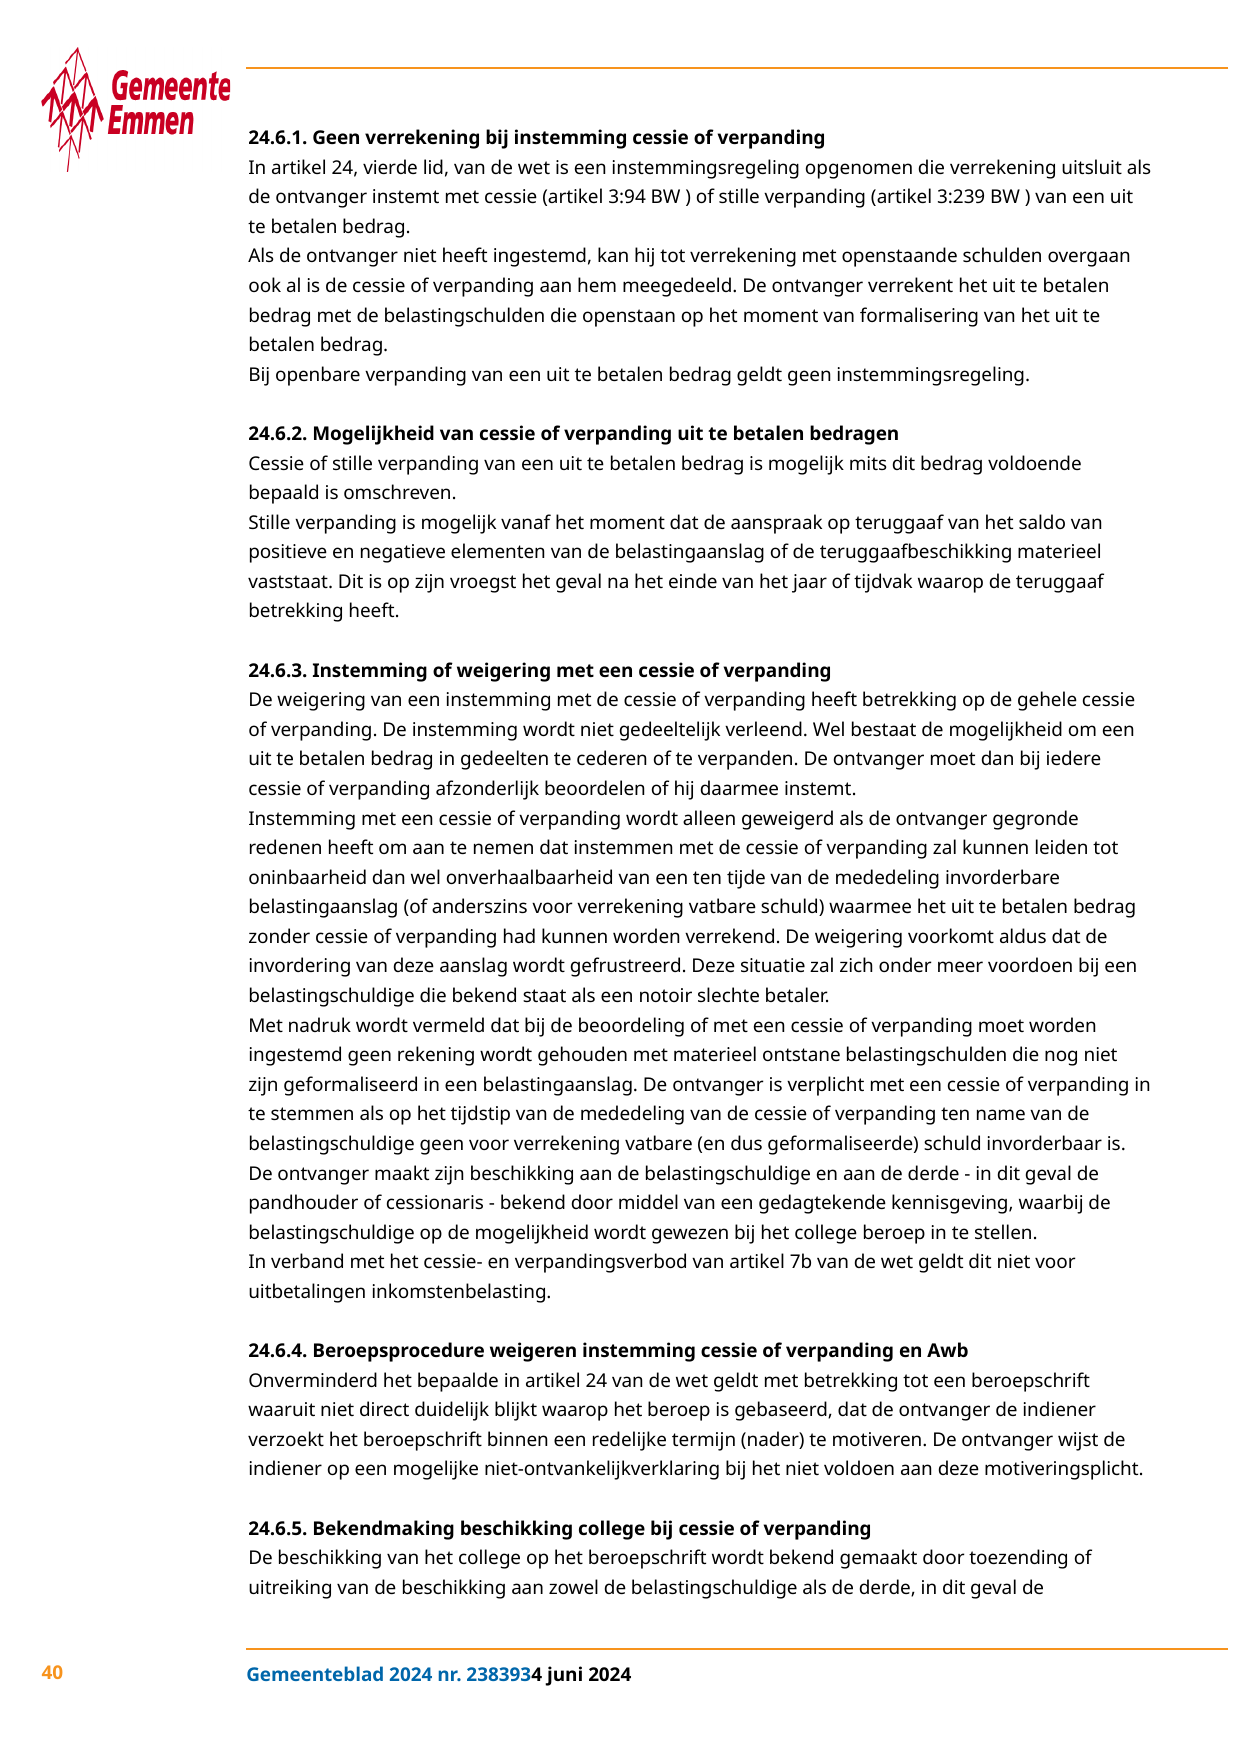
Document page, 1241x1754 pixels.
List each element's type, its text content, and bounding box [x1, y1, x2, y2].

text Instemming met een cessie of verpanding wordt alleen geweigerd als de ontvanger gegronde redenen heeft om aan te nemen dat instemmen met de cessie of verpanding zal kunnen leiden tot oninbaarheid dan wel onverhaalbaarheid van een ten tijde van de mededeling invorderbare belastingaanslag (of anderszins voor verrekening vatbare schuld) waarmee het uit te betalen bedrag zonder cessie of verpanding had kunnen worden verrekend. De weigering voorkomt aldus dat de invordering van deze aanslag wordt gefrustreerd. Deze situatie zal zich onder meer voordoen bij een belastingschuldige die bekend staat als een notoir slechte betaler. [248, 805, 1152, 1008]
text 24.6.3. Instemming of weigering met een cessie of verpanding [248, 657, 1152, 683]
text Onverminderd het bepaalde in artikel 24 van de wet geldt met betrekking tot een beroepschrift waaruit niet direct duidelijk blijkt waarop het beroep is gebaseerd, dat de ontvanger de indiener verzoekt het beroepschrift binnen een redelijke termijn (nader) te motiveren. De ontvanger wijst de indiener op een mogelijke niet-ontvankelijkverklaring bij het niet voldoen aan deze motiveringsplicht. [248, 1367, 1152, 1481]
text In artikel 24, vierde lid, van de wet is een instemmingsregeling opgenomen die verrekening uitsluit als de ontvanger instemt met cessie (artikel 3:94 BW ) of stille verpanding (artikel 3:239 BW ) van een uit te betalen bedrag. [248, 154, 1152, 239]
picture [41, 47, 231, 172]
text Cessie of stille verpanding van een uit te betalen bedrag is mogelijk mits dit bedrag voldoende bepaald is omschreven. [248, 450, 1152, 505]
text Met nadruk wordt vermeld dat bij de beoordeling of met een cessie of verpanding moet worden ingestemd geen rekening wordt gehouden met materieel ontstane belastingschulden die nog niet zijn geformaliseerd in een belastingaanslag. De ontvanger is verplicht met een cessie of verpanding in te stemmen als op het tijdstip van de mededeling van de cessie of verpanding ten name van de belastingschuldige geen voor verrekening vatbare (en dus geformaliseerde) schuld invorderbaar is. [248, 1012, 1152, 1156]
text Stille verpanding is mogelijk vanaf het moment dat de aanspraak op teruggaaf van het saldo van positieve en negatieve elementen van de belastingaanslag of de teruggaafbeschikking materieel vaststaat. Dit is op zijn vroegst het geval na het einde van het jaar of tijdvak waarop de teruggaaf betrekking heeft. [248, 509, 1152, 623]
text 24.6.5. Bekendmaking beschikking college bij cessie of verpanding [248, 1515, 1152, 1541]
text De ontvanger maakt zijn beschikking aan de belastingschuldige en aan de derde - in dit geval de pandhouder of cessionaris - bekend door middel van een gedagtekende kennisgeving, waarbij de belastingschuldige op de mogelijkheid wordt gewezen bij het college beroep in te stellen. [248, 1160, 1152, 1245]
text De beschikking van het college op het beroepschrift wordt bekend gemaakt door toezending of uitreiking van de beschikking aan zowel de belastingschuldige als de derde, in dit geval de [248, 1544, 1152, 1600]
text Als de ontvanger niet heeft ingestemd, kan hij tot verrekening met openstaande schulden overgaan ook al is de cessie of verpanding aan hem meegedeeld. De ontvanger verrekent het uit te betalen bedrag met de belastingschulden die openstaan op het moment van formalisering van het uit te betalen bedrag. [248, 243, 1152, 357]
text Bij openbare verpanding van een uit te betalen bedrag geldt geen instemmingsregeling. [248, 361, 1152, 387]
text In verband met het cessie- en verpandingsverbod van artikel 7b van de wet geldt dit niet voor uitbetalingen inkomstenbelasting. [248, 1248, 1152, 1304]
text 24.6.2. Mogelijkheid van cessie of verpanding uit te betalen bedragen [248, 420, 1152, 446]
text 24.6.1. Geen verrekening bij instemming cessie of verpanding [248, 124, 1152, 150]
text 24.6.4. Beroepsprocedure weigeren instemming cessie of verpanding en Awb [248, 1337, 1152, 1363]
text De weigering van een instemming met de cessie of verpanding heeft betrekking op de gehele cessie of verpanding. De instemming wordt niet gedeeltelijk verleend. Wel bestaat de mogelijkheid om een uit te betalen bedrag in gedeelten te cederen of te verpanden. De ontvanger moet dan bij iedere cessie of verpanding afzonderlijk beoordelen of hij daarmee instemt. [248, 686, 1152, 801]
